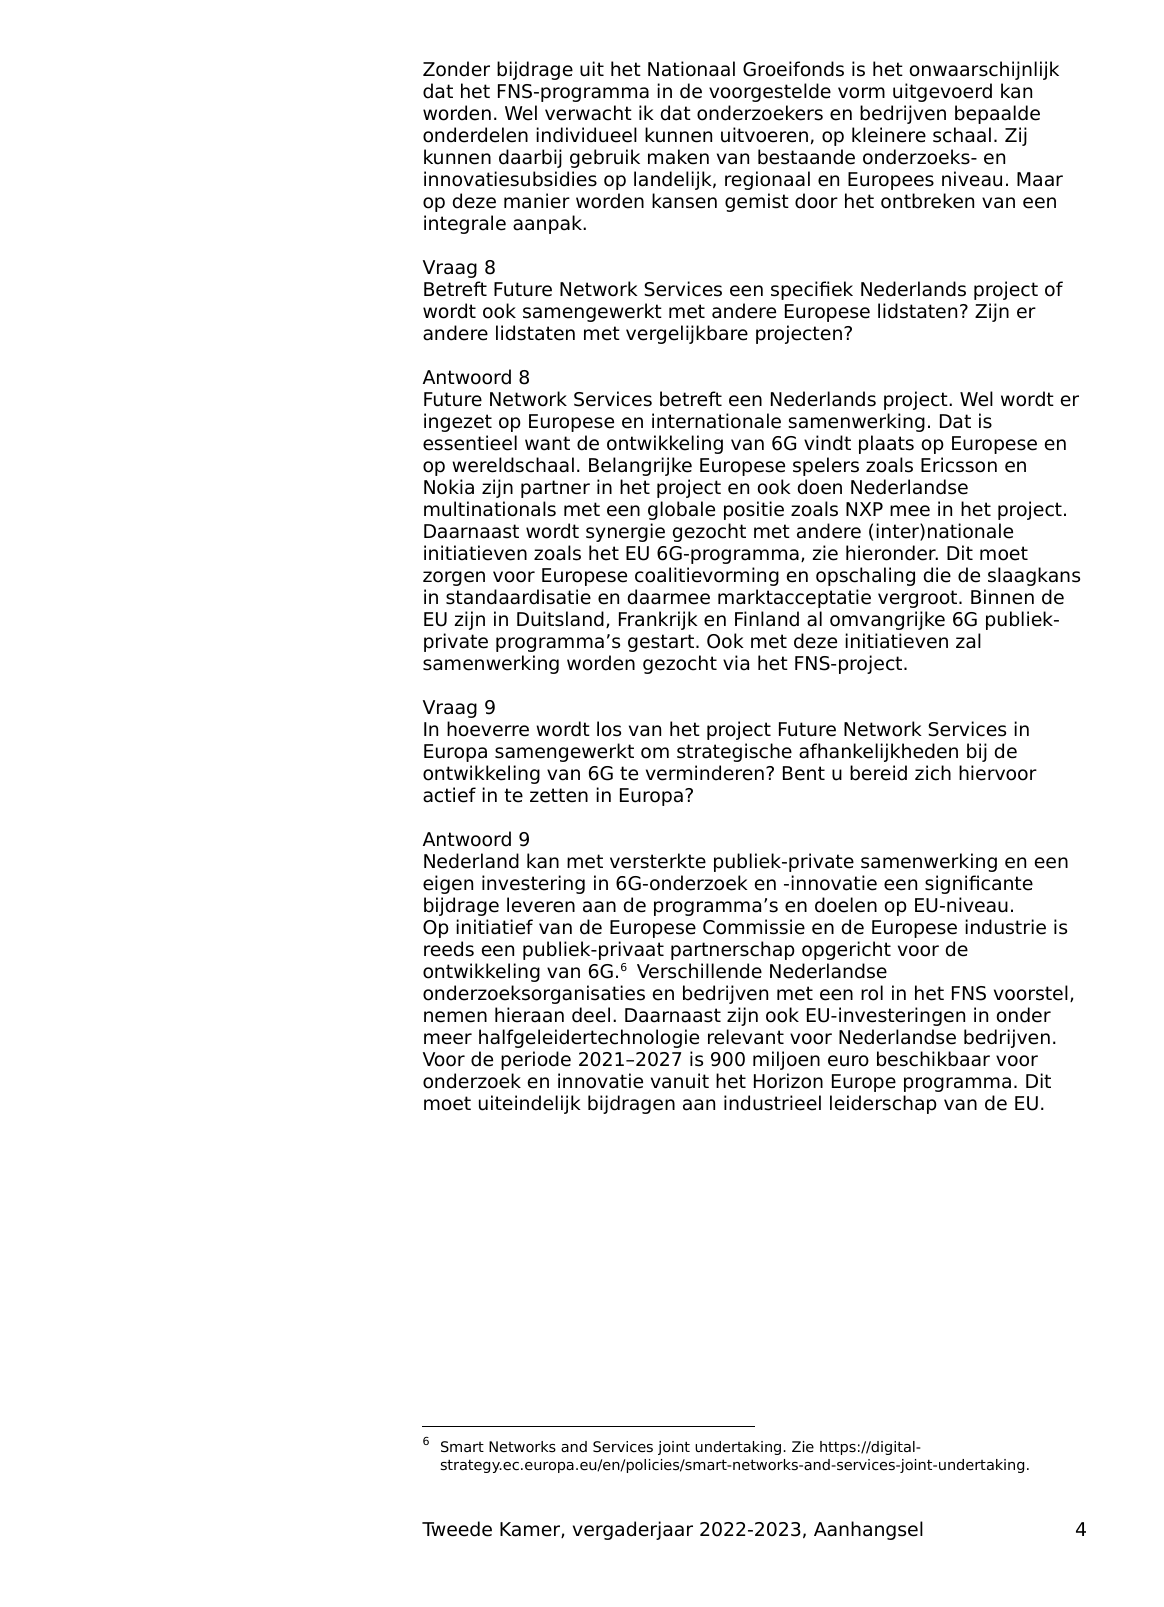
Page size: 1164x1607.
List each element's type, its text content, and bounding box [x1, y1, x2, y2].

text Nederland kan met versterkte publiek-private samenwerking en een eigen investering in 6G-onderzoek en -innovatie een significante bijdrage leveren aan de programma’s en doelen op EU-niveau. [422, 851, 1087, 917]
text Op initiatief van de Europese Commissie en de Europese industrie is reeds een publiek-privaat partnerschap opgericht voor de ontwikkeling van 6G. Verschillende Nederlandse onderzoeksorganisaties en bedrijven met een rol in het FNS voorstel, nemen hieraan deel. Daarnaast zijn ook EU-investeringen in onder meer halfgeleidertechnologie relevant voor Nederlandse bedrijven. Voor de periode 2021–2027 is 900 miljoen euro beschikbaar voor onderzoek en innovatie vanuit het Horizon Europe programma. Dit moet uiteindelijk bijdragen aan industrieel leiderschap van de EU. [422, 917, 1087, 1115]
text Antwoord 9 [422, 829, 1087, 851]
text Smart Networks and Services joint undertaking. Zie https://digital-strategy.ec.europa.eu/en/policies/smart-networks-and-services-joint-undertaking. [422, 1435, 1087, 1474]
text Future Network Services betreft een Nederlands project. Wel wordt er ingezet op Europese en internationale samenwerking. Dat is essentieel want de ontwikkeling van 6G vindt plaats op Europese en op wereldschaal. Belangrijke Europese spelers zoals Ericsson en Nokia zijn partner in het project en ook doen Nederlandse multinationals met een globale positie zoals NXP mee in het project. Daarnaast wordt synergie gezocht met andere (inter)nationale initiatieven zoals het EU 6G-programma, zie hieronder. Dit moet zorgen voor Europese coalitievorming en opschaling die de slaagkans in standaardisatie en daarmee marktacceptatie vergroot. Binnen de EU zijn in Duitsland, Frankrijk en Finland al omvangrijke 6G publiek-private programma’s gestart. Ook met deze initiatieven zal samenwerking worden gezocht via het FNS-project. [422, 389, 1087, 675]
text Antwoord 8 [422, 367, 1087, 389]
text Betreft Future Network Services een specifiek Nederlands project of wordt ook samengewerkt met andere Europese lidstaten? Zijn er andere lidstaten met vergelijkbare projecten? [422, 279, 1087, 345]
text Vraag 9 [422, 697, 1087, 719]
text In hoeverre wordt los van het project Future Network Services in Europa samengewerkt om strategische afhankelijkheden bij de ontwikkeling van 6G te verminderen? Bent u bereid zich hiervoor actief in te zetten in Europa? [422, 719, 1087, 807]
text Vraag 8 [422, 257, 1087, 279]
text Zonder bijdrage uit het Nationaal Groeifonds is het onwaarschijnlijk dat het FNS-programma in de voorgestelde vorm uitgevoerd kan worden. Wel verwacht ik dat onderzoekers en bedrijven bepaalde onderdelen individueel kunnen uitvoeren, op kleinere schaal. Zij kunnen daarbij gebruik maken van bestaande onderzoeks- en innovatiesubsidies op landelijk, regionaal en Europees niveau. Maar op deze manier worden kansen gemist door het ontbreken van een integrale aanpak. [422, 59, 1087, 235]
